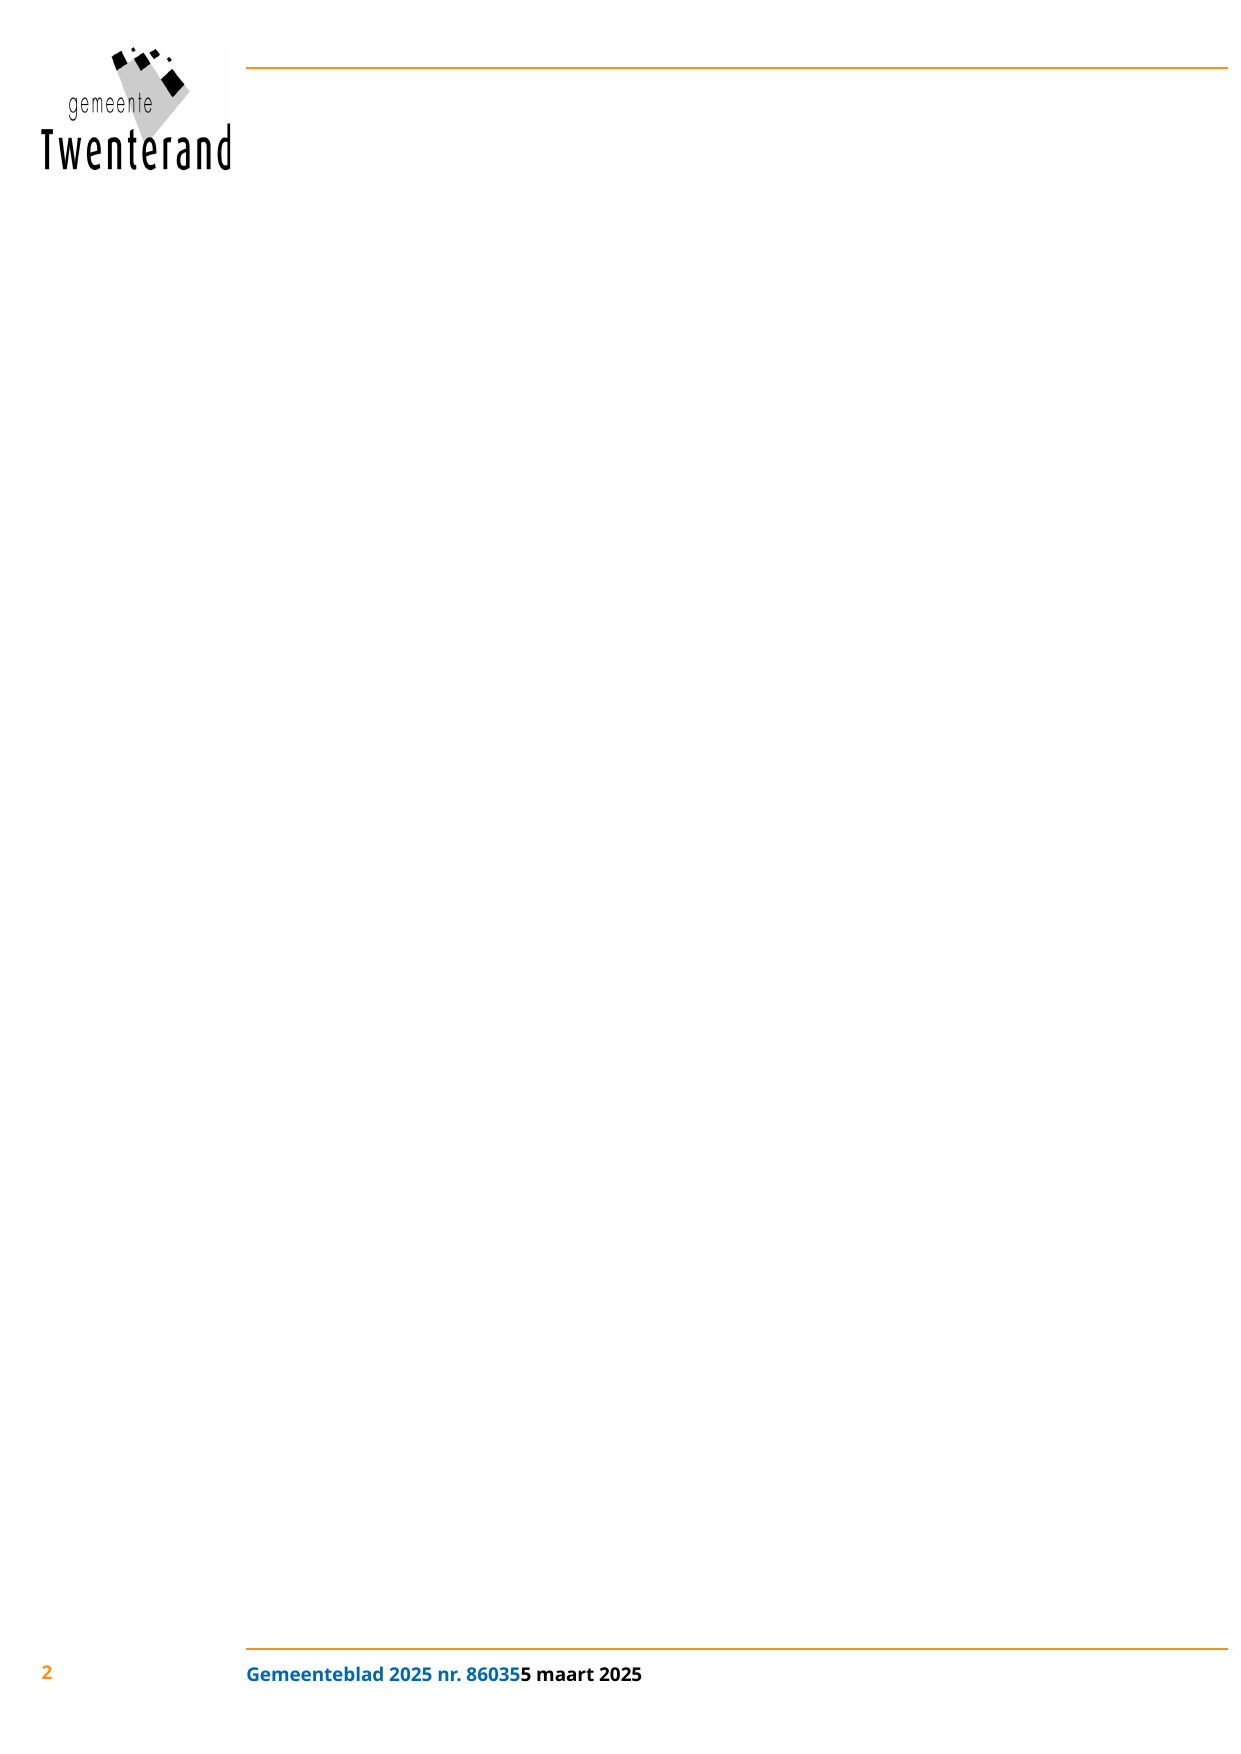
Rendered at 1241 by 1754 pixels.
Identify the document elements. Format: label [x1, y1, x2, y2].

picture [41, 47, 231, 172]
